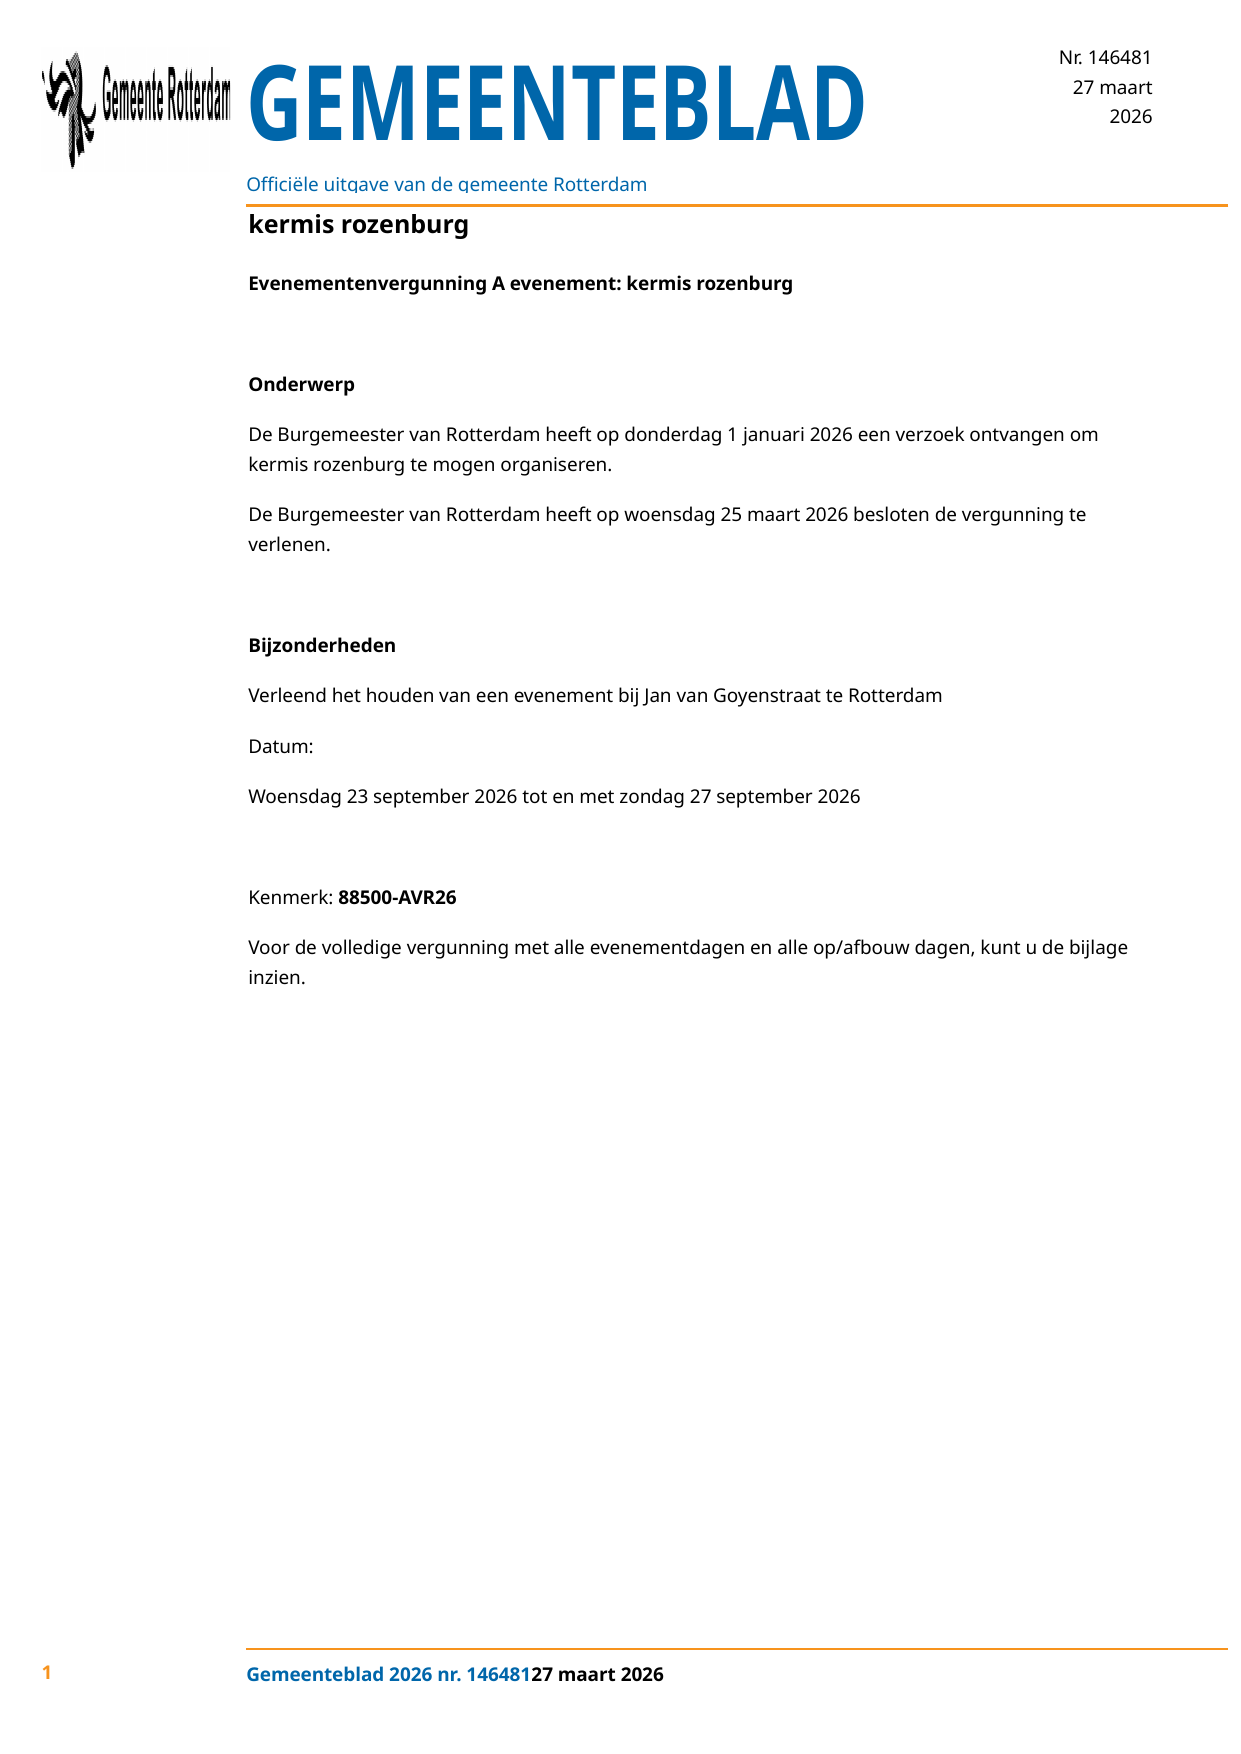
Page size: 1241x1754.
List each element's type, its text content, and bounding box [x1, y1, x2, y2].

text Voor de volledige vergunning met alle evenementdagen en alle op/afbouw dagen, kunt u de bijlage inzien. [248, 934, 1152, 990]
text Onderwerp [248, 371, 1152, 397]
picture [41, 47, 231, 172]
text kermis rozenburg [248, 207, 1152, 241]
text Bijzonderheden [248, 632, 1152, 658]
text Evenementenvergunning A evenement: kermis rozenburg [248, 270, 1152, 296]
text Datum: [248, 733, 1152, 758]
text Woensdag 23 september 2026 tot en met zondag 27 september 2026 [248, 783, 1152, 809]
text De Burgemeester van Rotterdam heeft op woensdag 25 maart 2026 besloten de vergunning te verlenen. [248, 502, 1152, 557]
text Kenmerk: 88500-AVR26 [248, 884, 1152, 910]
text De Burgemeester van Rotterdam heeft op donderdag 1 januari 2026 een verzoek ontvangen om kermis rozenburg te mogen organiseren. [248, 422, 1152, 477]
text Verleend het houden van een evenement bij Jan van Goyenstraat te Rotterdam [248, 682, 1152, 708]
